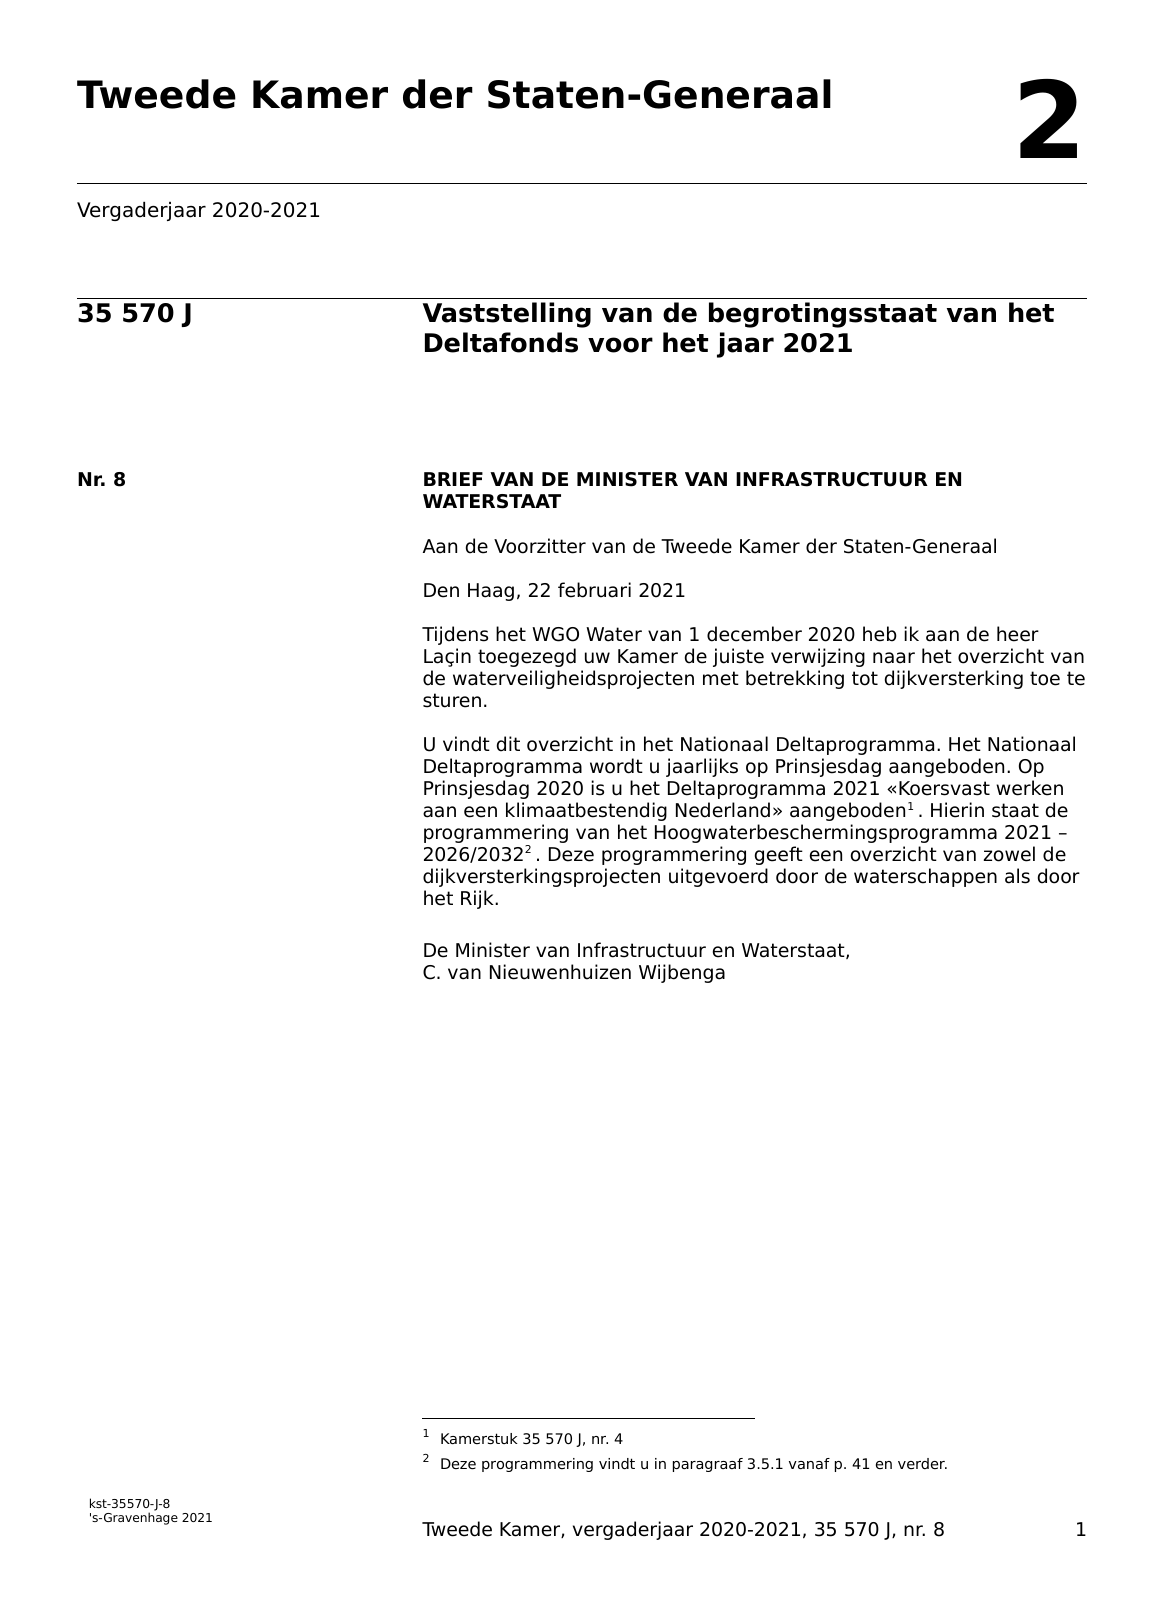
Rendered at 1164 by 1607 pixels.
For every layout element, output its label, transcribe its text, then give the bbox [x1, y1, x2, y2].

subtitle Nr. 8 BRIEF VAN DE MINISTER VAN INFRASTRUCTUUR EN WATERSTAAT [77, 469, 1087, 513]
text Deze programmering vindt u in paragraaf 3.5.1 vanaf p. 41 en verder. [422, 1452, 1087, 1474]
text Aan de Voorzitter van de Tweede Kamer der Staten-Generaal [422, 536, 1087, 557]
text U vindt dit overzicht in het Nationaal Deltaprogramma. Het Nationaal Deltaprogramma wordt u jaarlijks op Prinsjesdag aangeboden. Op Prinsjesdag 2020 is u het Deltaprogramma 2021 «Koersvast werken aan een klimaatbestendig Nederland» aangeboden. Hierin staat de programmering van het Hoogwaterbeschermingsprogramma 2021 – 2026/2032. Deze programmering geeft een overzicht van zowel de dijkversterkingsprojecten uitgevoerd door de waterschappen als door het Rijk. [422, 734, 1087, 910]
text Kamerstuk 35 570 J, nr. 4 [422, 1427, 1087, 1449]
table_header 2 [886, 59, 1087, 183]
text Den Haag, 22 februari 2021 [422, 580, 1087, 602]
text kst-35570-J-8 [88, 1497, 323, 1511]
text Tijdens het WGO Water van 1 december 2020 heb ik aan de heer Laçin toegezegd uw Kamer de juiste verwijzing naar het overzicht van de waterveiligheidsprojecten met betrekking tot dijkversterking toe te sturen. [422, 624, 1087, 712]
subtitle 35 570 J Vaststelling van de begrotingsstaat van het Deltafonds voor het jaar 2021 [77, 299, 1087, 358]
table_header Tweede Kamer der Staten-Generaal [77, 59, 886, 183]
text De Minister van Infrastructuur en Waterstaat, C. van Nieuwenhuizen Wijbenga [422, 940, 1087, 984]
text 's-Gravenhage 2021 [88, 1511, 323, 1525]
table_cell Vergaderjaar 2020-2021 [77, 184, 1087, 298]
